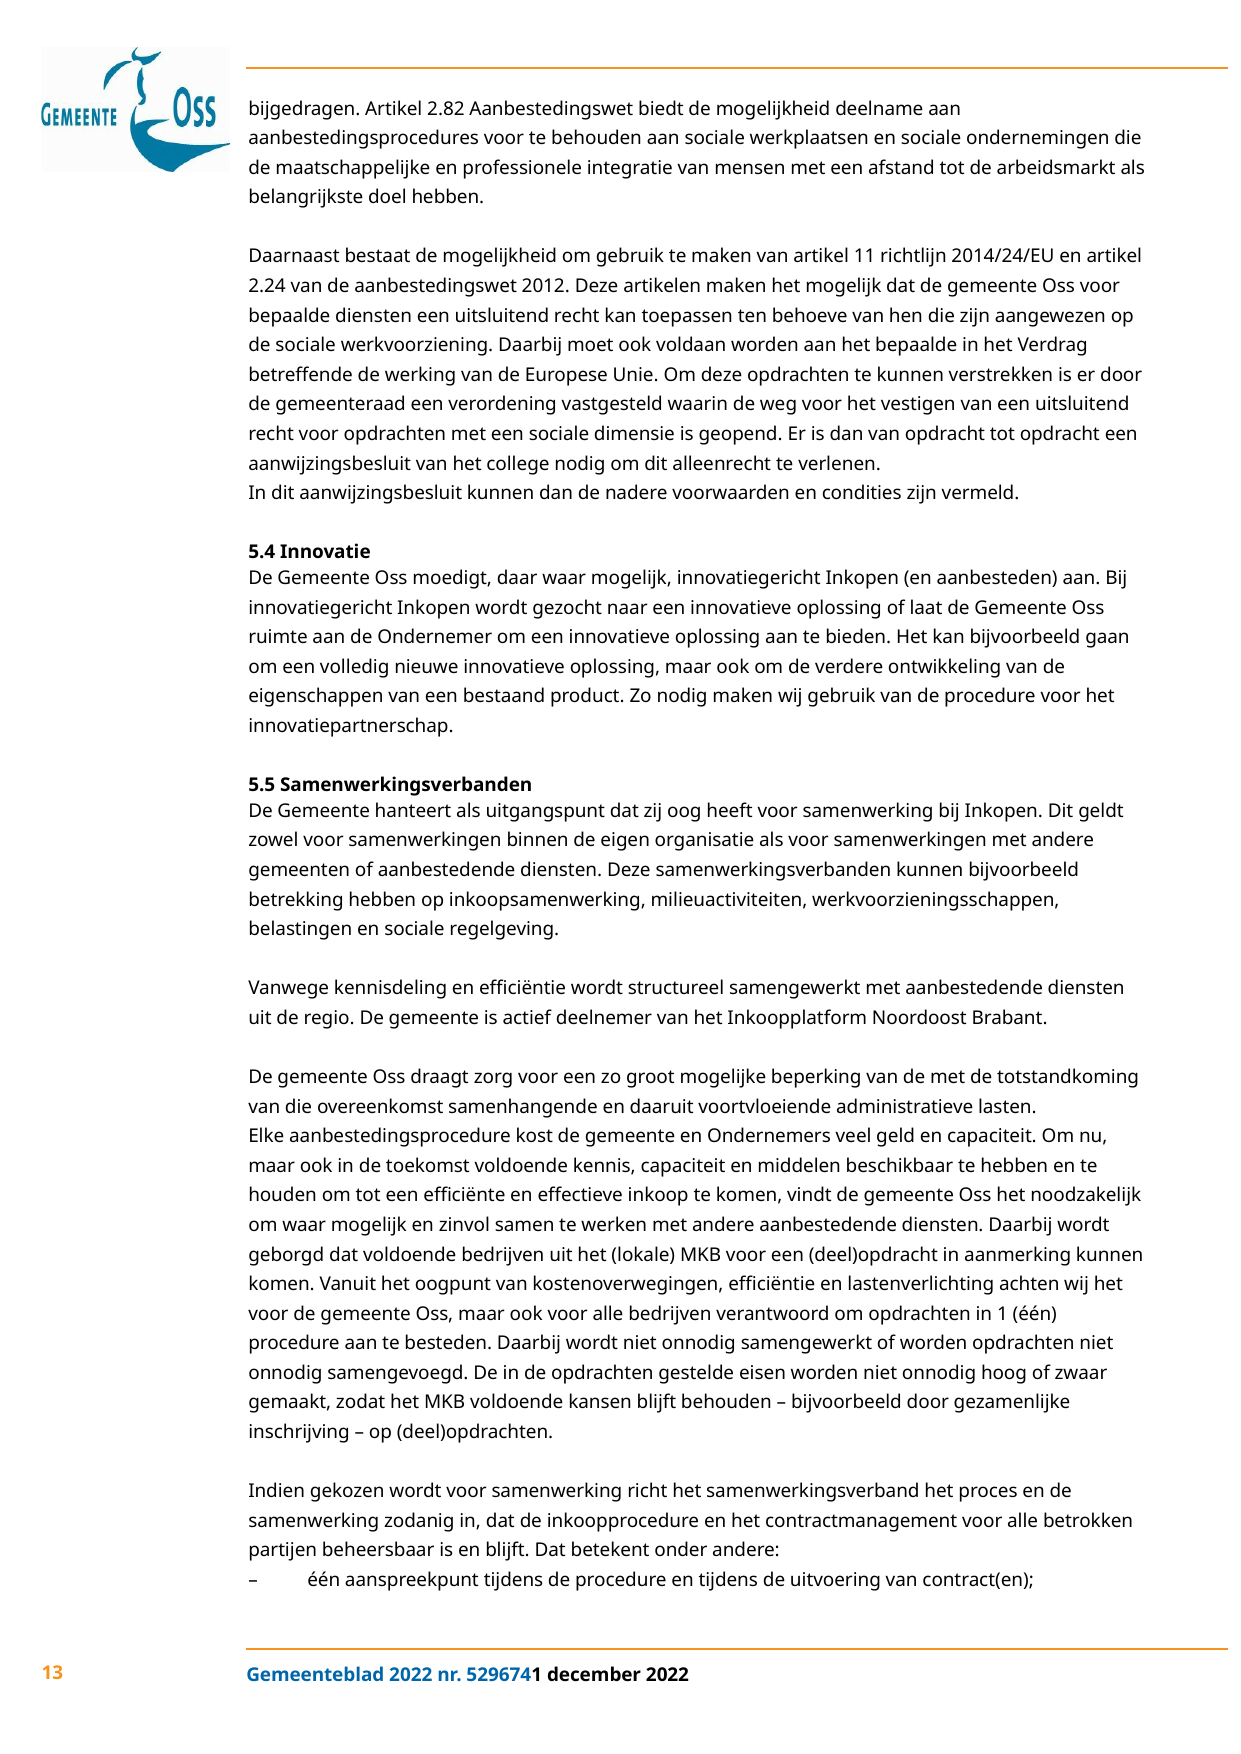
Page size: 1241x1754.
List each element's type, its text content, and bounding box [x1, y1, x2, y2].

text In dit aanwijzingsbesluit kunnen dan de nadere voorwaarden en condities zijn vermeld. [248, 479, 1152, 505]
text De Gemeente Oss moedigt, daar waar mogelijk, innovatiegericht Inkopen (en aanbesteden) aan. Bij innovatiegericht Inkopen wordt gezocht naar een innovatieve oplossing of laat de Gemeente Oss ruimte aan de Ondernemer om een innovatieve oplossing aan te bieden. Het kan bijvoorbeeld gaan om een volledig nieuwe innovatieve oplossing, maar ook om de verdere ontwikkeling van de eigenschappen van een bestaand product. Zo nodig maken wij gebruik van de procedure voor het innovatiepartnerschap. [248, 564, 1152, 738]
text 5.4 Innovatie [248, 538, 1152, 564]
text Elke aanbestedingsprocedure kost de gemeente en Ondernemers veel geld en capaciteit. Om nu, maar ook in de toekomst voldoende kennis, capaciteit en middelen beschikbaar te hebben en te houden om tot een efficiënte en effectieve inkoop te komen, vindt de gemeente Oss het noodzakelijk om waar mogelijk en zinvol samen te werken met andere aanbestedende diensten. Daarbij wordt geborgd dat voldoende bedrijven uit het (lokale) MKB voor een (deel)opdracht in aanmerking kunnen komen. Vanuit het oogpunt van kostenoverwegingen, efficiëntie en lastenverlichting achten wij het voor de gemeente Oss, maar ook voor alle bedrijven verantwoord om opdrachten in 1 (één) procedure aan te besteden. Daarbij wordt niet onnodig samengewerkt of worden opdrachten niet onnodig samengevoegd. De in de opdrachten gestelde eisen worden niet onnodig hoog of zwaar gemaakt, zodat het MKB voldoende kansen blijft behouden – bijvoorbeeld door gezamenlijke inschrijving – op (deel)opdrachten. [248, 1122, 1152, 1444]
list één aanspreekpunt tijdens de procedure en tijdens de uitvoering van contract(en); [248, 1566, 1152, 1592]
text Daarnaast bestaat de mogelijkheid om gebruik te maken van artikel 11 richtlijn 2014/24/EU en artikel 2.24 van de aanbestedingswet 2012. Deze artikelen maken het mogelijk dat de gemeente Oss voor bepaalde diensten een uitsluitend recht kan toepassen ten behoeve van hen die zijn aangewezen op de sociale werkvoorziening. Daarbij moet ook voldaan worden aan het bepaalde in het Verdrag betreffende de werking van de Europese Unie. Om deze opdrachten te kunnen verstrekken is er door de gemeenteraad een verordening vastgesteld waarin de weg voor het vestigen van een uitsluitend recht voor opdrachten met een sociale dimensie is geopend. Er is dan van opdracht tot opdracht een aanwijzingsbesluit van het college nodig om dit alleenrecht te verlenen. [248, 243, 1152, 476]
text De gemeente Oss draagt zorg voor een zo groot mogelijke beperking van de met de totstandkoming van die overeenkomst samenhangende en daaruit voortvloeiende administratieve lasten. [248, 1063, 1152, 1119]
picture [41, 47, 231, 172]
text Vanwege kennisdeling en efficiëntie wordt structureel samengewerkt met aanbestedende diensten uit de regio. De gemeente is actief deelnemer van het Inkoopplatform Noordoost Brabant. [248, 974, 1152, 1030]
text bijgedragen. Artikel 2.82 Aanbestedingswet biedt de mogelijkheid deelname aan aanbestedingsprocedures voor te behouden aan sociale werkplaatsen en sociale ondernemingen die de maatschappelijke en professionele integratie van mensen met een afstand tot de arbeidsmarkt als belangrijkste doel hebben. [248, 95, 1152, 209]
text 5.5 Samenwerkingsverbanden [248, 771, 1152, 797]
text De Gemeente hanteert als uitgangspunt dat zij oog heeft voor samenwerking bij Inkopen. Dit geldt zowel voor samenwerkingen binnen de eigen organisatie als voor samenwerkingen met andere gemeenten of aanbestedende diensten. Deze samenwerkingsverbanden kunnen bijvoorbeeld betrekking hebben op inkoopsamenwerking, milieuactiviteiten, werkvoorzieningsschappen, belastingen en sociale regelgeving. [248, 797, 1152, 941]
text Indien gekozen wordt voor samenwerking richt het samenwerkingsverband het proces en de samenwerking zodanig in, dat de inkoopprocedure en het contractmanagement voor alle betrokken partijen beheersbaar is en blijft. Dat betekent onder andere: [248, 1477, 1152, 1562]
